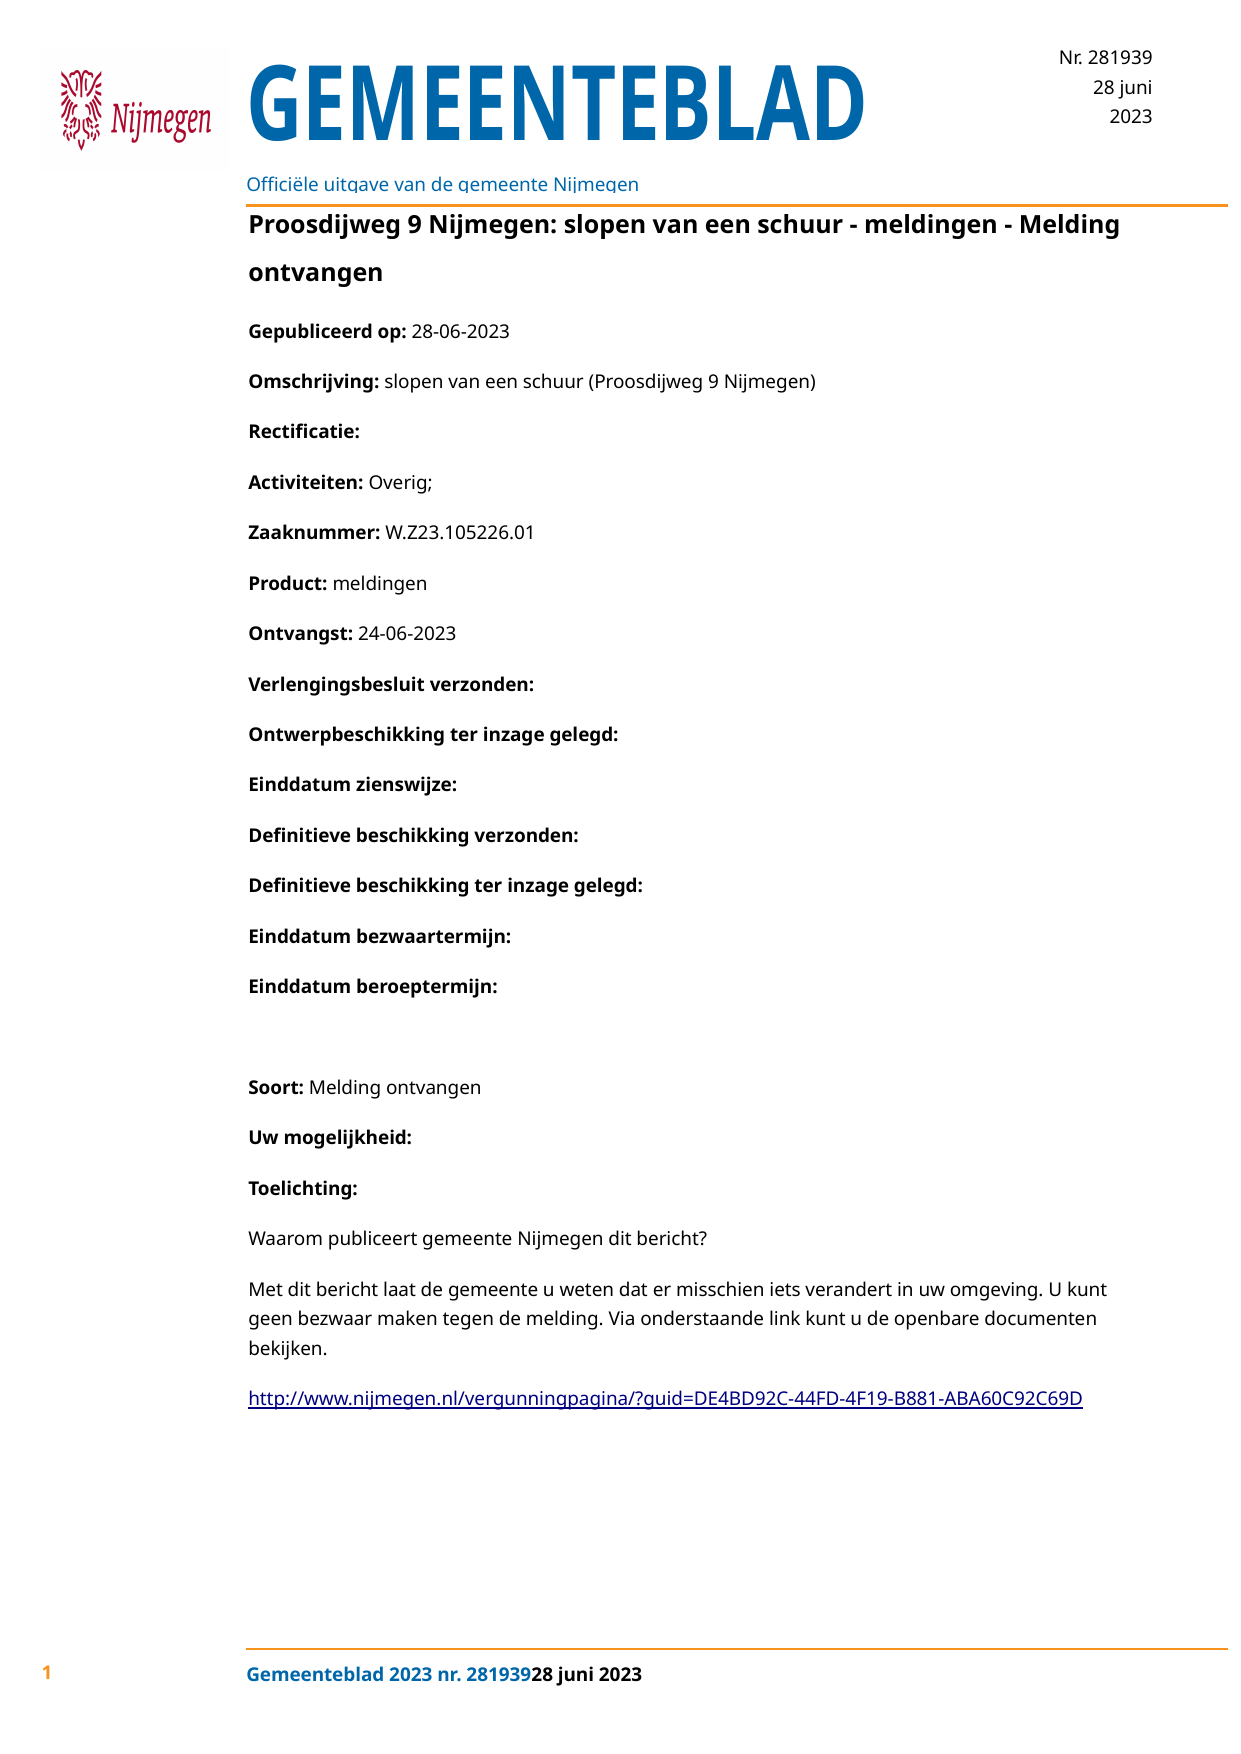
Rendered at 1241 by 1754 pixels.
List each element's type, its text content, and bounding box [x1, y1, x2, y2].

text Met dit bericht laat de gemeente u weten dat er misschien iets verandert in uw omgeving. U kunt geen bezwaar maken tegen de melding. Via onderstaande link kunt u de openbare documenten bekijken. [248, 1276, 1152, 1361]
text Toelichting: [248, 1175, 1152, 1201]
text Einddatum bezwaartermijn: [248, 923, 1152, 949]
text Waarom publiceert gemeente Nijmegen dit bericht? [248, 1225, 1152, 1251]
text Zaaknummer: W.Z23.105226.01 [248, 519, 1152, 545]
text Uw mogelijkheid: [248, 1124, 1152, 1150]
text Ontvangst: 24-06-2023 [248, 620, 1152, 646]
text Rectificatie: [248, 419, 1152, 444]
text Omschrijving: slopen van een schuur (Proosdijweg 9 Nijmegen) [248, 368, 1152, 394]
text Ontwerpbeschikking ter inzage gelegd: [248, 721, 1152, 747]
text Product: meldingen [248, 570, 1152, 596]
text Activiteiten: Overig; [248, 469, 1152, 495]
text Proosdijweg 9 Nijmegen: slopen van een schuur - meldingen - Melding ontvangen [248, 207, 1152, 288]
text Definitieve beschikking ter inzage gelegd: [248, 872, 1152, 898]
text Einddatum beroeptermijn: [248, 973, 1152, 999]
text Soort: Melding ontvangen [248, 1074, 1152, 1100]
picture [41, 47, 231, 172]
text http://www.nijmegen.nl/vergunningpagina/?guid=DE4BD92C-44FD-4F19-B881-ABA60C92C69D [248, 1385, 1152, 1411]
text Verlengingsbesluit verzonden: [248, 671, 1152, 697]
text Gepubliceerd op: 28-06-2023 [248, 318, 1152, 344]
text Definitieve beschikking verzonden: [248, 822, 1152, 848]
text Einddatum zienswijze: [248, 772, 1152, 797]
